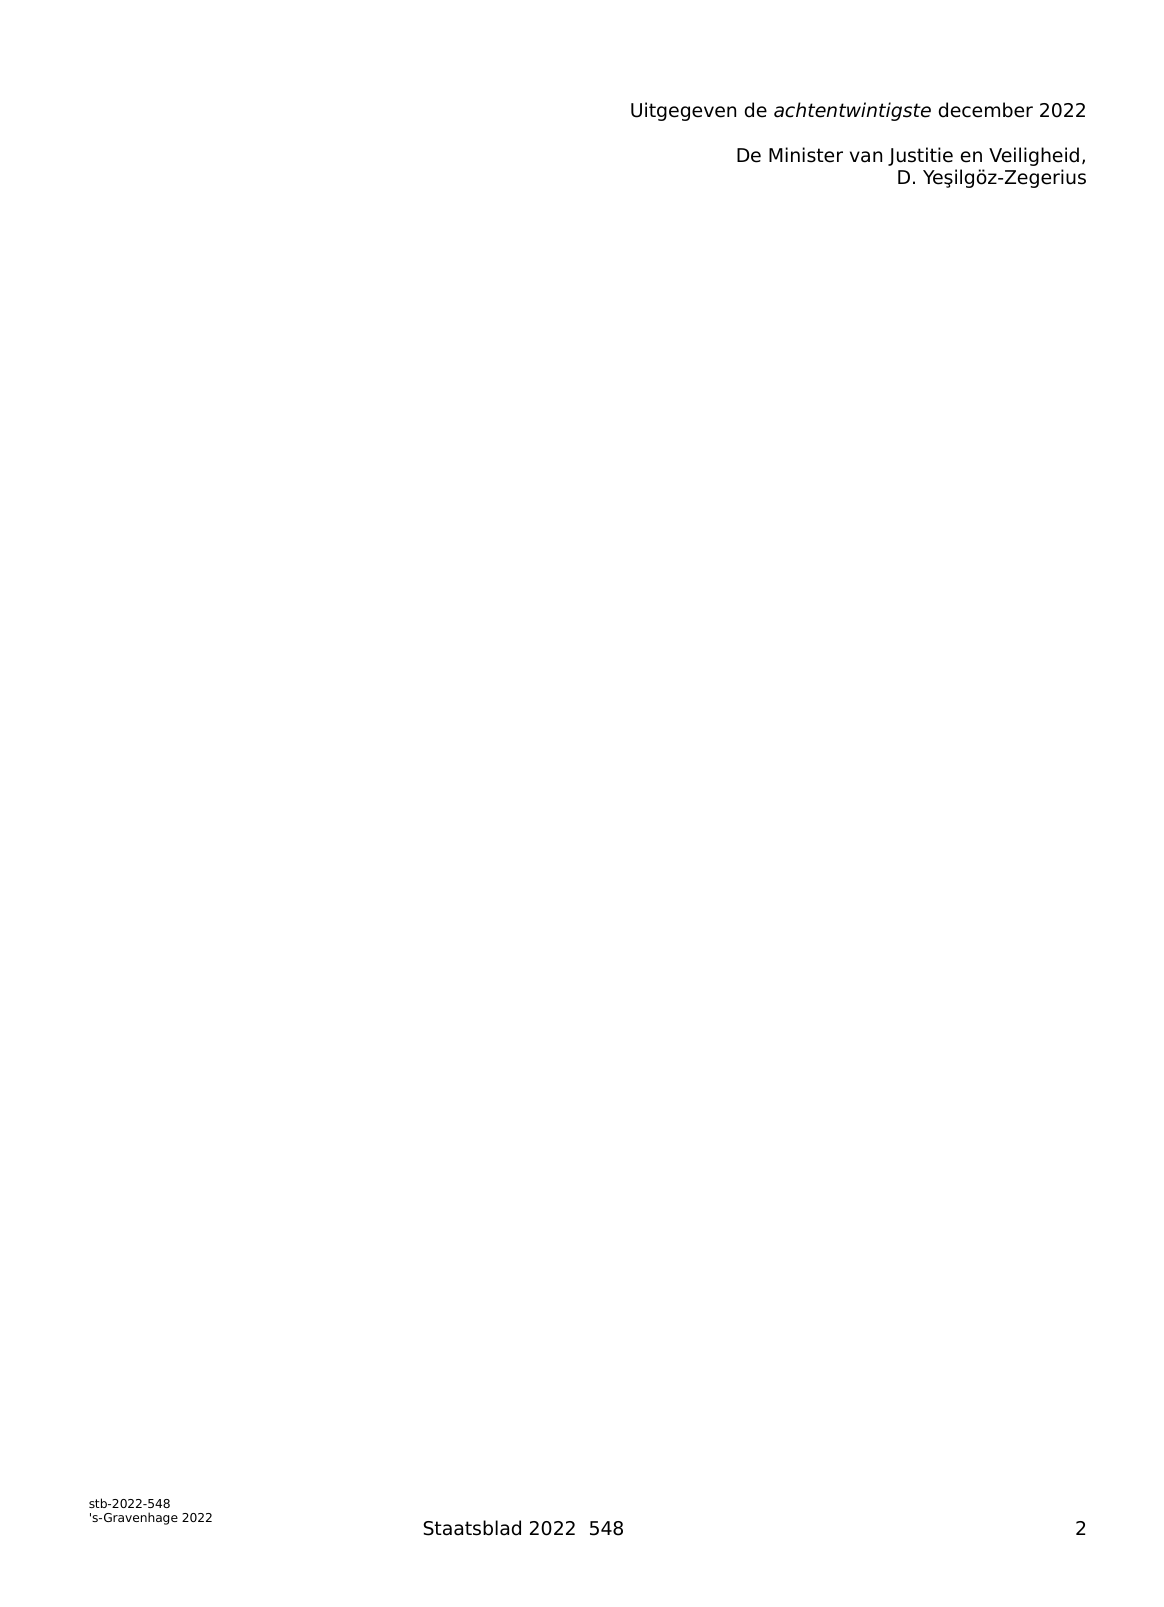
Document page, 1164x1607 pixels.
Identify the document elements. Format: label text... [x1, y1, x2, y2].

text Uitgegeven de achtentwintigste december 2022 [422, 100, 1087, 122]
text stb-2022-548 [88, 1497, 323, 1511]
text De Minister van Justitie en Veiligheid, D. Yeşilgöz-Zegerius [422, 144, 1087, 188]
text 's-Gravenhage 2022 [88, 1511, 323, 1525]
